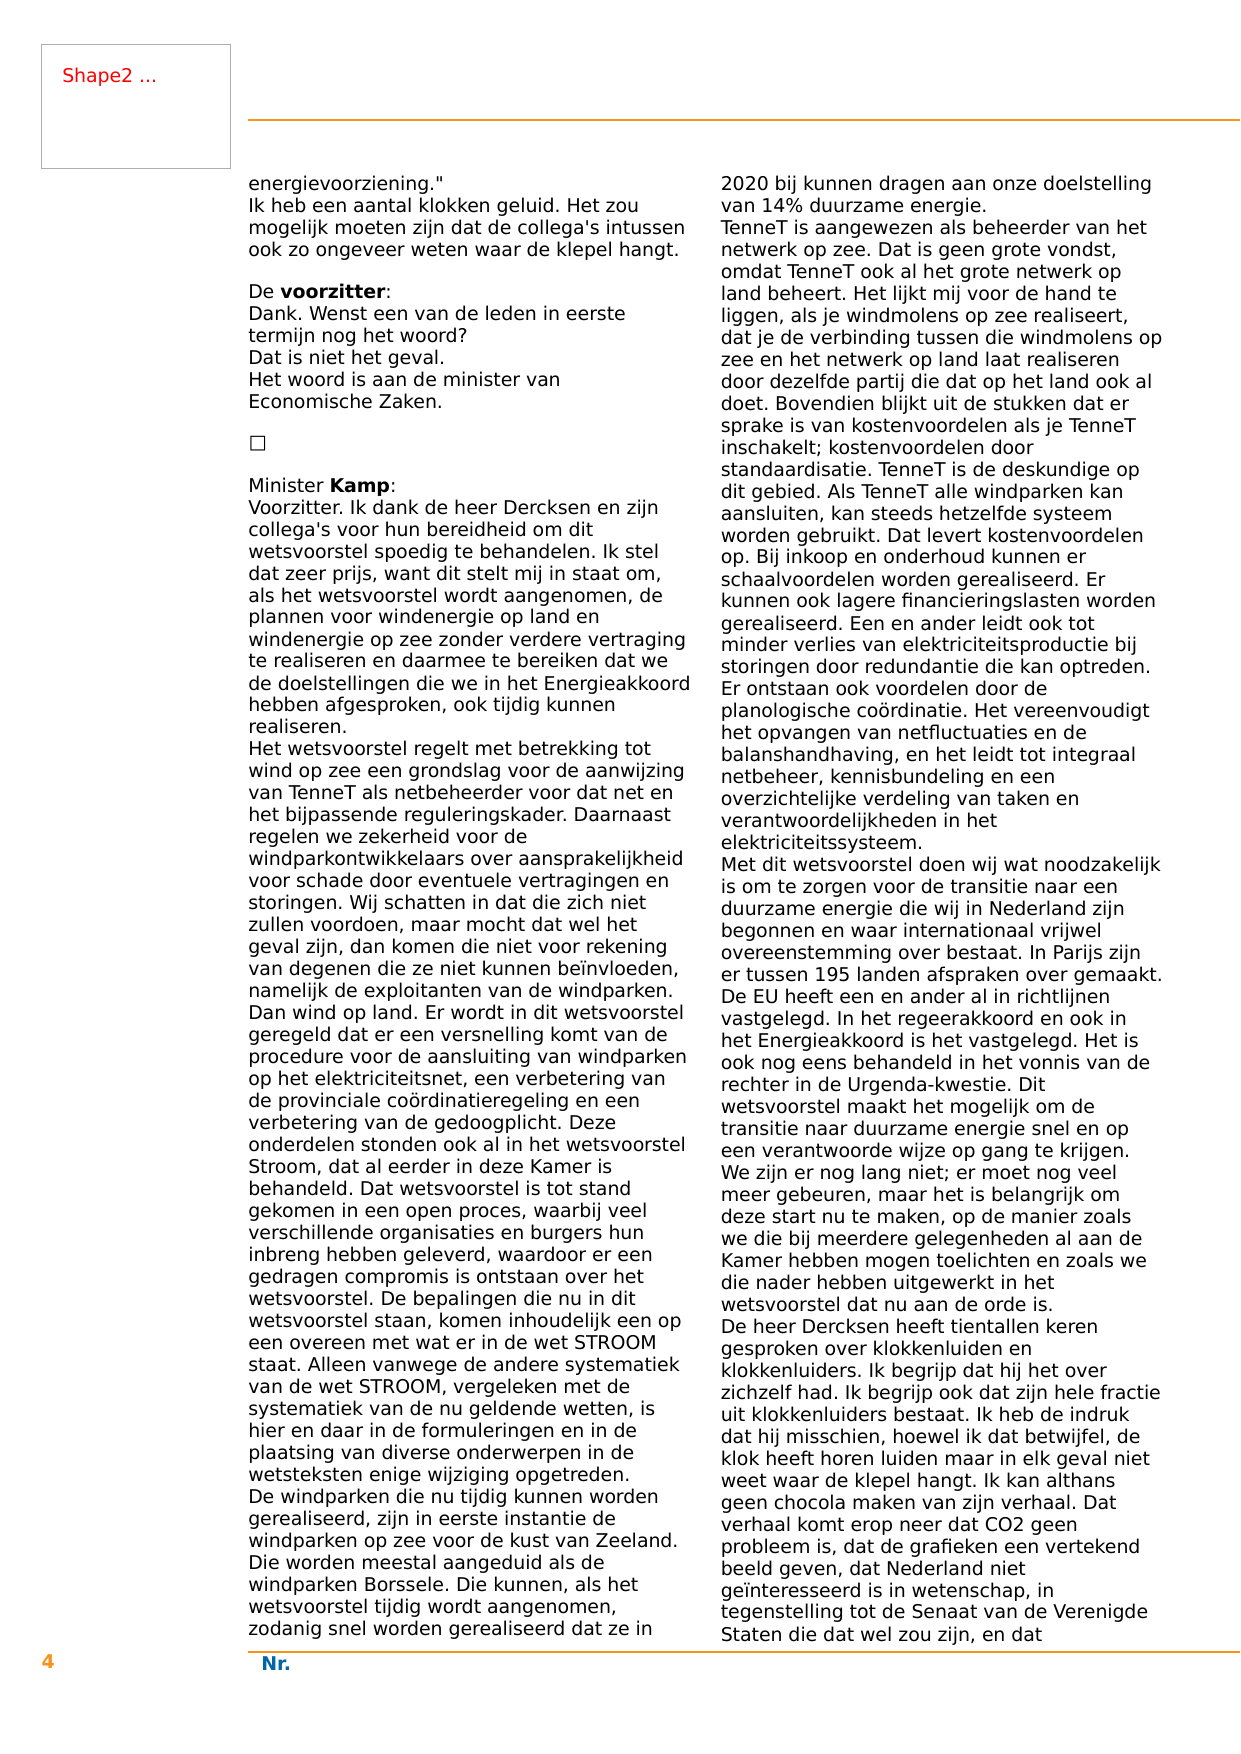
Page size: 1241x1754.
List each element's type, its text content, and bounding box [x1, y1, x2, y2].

text Het wetsvoorstel regelt met betrekking tot wind op zee een grondslag voor de aanwijzing van TenneT als netbeheerder voor dat net en het bijpassende reguleringskader. Daarnaast regelen we zekerheid voor de windparkontwikkelaars over aansprakelijkheid voor schade door eventuele vertragingen en storingen. Wij schatten in dat die zich niet zullen voordoen, maar mocht dat wel het geval zijn, dan komen die niet voor rekening van degenen die ze niet kunnen beïnvloeden, namelijk de exploitanten van de windparken. [248, 738, 691, 1002]
text energievoorziening." [248, 173, 691, 195]
text De windparken die nu tijdig kunnen worden gerealiseerd, zijn in eerste instantie de windparken op zee voor de kust van Zeeland. Die worden meestal aangeduid als de windparken Borssele. Die kunnen, als het wetsvoorstel tijdig wordt aangenomen, zodanig snel worden gerealiseerd dat ze in [248, 1486, 691, 1639]
text Dank. Wenst een van de leden in eerste termijn nog het woord? [248, 303, 691, 347]
text Voorzitter. Ik dank de heer Dercksen en zijn collega's voor hun bereidheid om dit wetsvoorstel spoedig te behandelen. Ik stel dat zeer prijs, want dit stelt mij in staat om, als het wetsvoorstel wordt aangenomen, de plannen voor windenergie op land en windenergie op zee zonder verdere vertraging te realiseren en daarmee te bereiken dat we de doelstellingen die we in het Energieakkoord hebben afgesproken, ook tijdig kunnen realiseren. [248, 497, 691, 738]
text De voorzitter: [248, 281, 691, 303]
text De heer Dercksen heeft tientallen keren gesproken over klokkenluiden en klokkenluiders. Ik begrijp dat hij het over zichzelf had. Ik begrijp ook dat zijn hele fractie uit klokkenluiders bestaat. Ik heb de indruk dat hij misschien, hoewel ik dat betwijfel, de klok heeft horen luiden maar in elk geval niet weet waar de klepel hangt. Ik kan althans geen chocola maken van zijn verhaal. Dat verhaal komt erop neer dat CO2 geen probleem is, dat de grafieken een vertekend beeld geven, dat Nederland niet geïnteresseerd is in wetenschap, in tegenstelling tot de Senaat van de Verenigde Staten die dat wel zou zijn, en dat [721, 1316, 1163, 1645]
text 2020 bij kunnen dragen aan onze doelstelling van 14% duurzame energie. [721, 173, 1163, 217]
text Dan wind op land. Er wordt in dit wetsvoorstel geregeld dat er een versnelling komt van de procedure voor de aansluiting van windparken op het elektriciteitsnet, een verbetering van de provinciale coördinatieregeling en een verbetering van de gedoogplicht. Deze onderdelen stonden ook al in het wetsvoorstel Stroom, dat al eerder in deze Kamer is behandeld. Dat wetsvoorstel is tot stand gekomen in een open proces, waarbij veel verschillende organisaties en burgers hun inbreng hebben geleverd, waardoor er een gedragen compromis is ontstaan over het wetsvoorstel. De bepalingen die nu in dit wetsvoorstel staan, komen inhoudelijk een op een overeen met wat er in de wet STROOM staat. Alleen vanwege de andere systematiek van de wet STROOM, vergeleken met de systematiek van de nu geldende wetten, is hier en daar in de formuleringen en in de plaatsing van diverse onderwerpen in de wetsteksten enige wijziging opgetreden. [248, 1002, 691, 1486]
text ⬜ [248, 433, 691, 454]
text Dat is niet het geval. [248, 347, 691, 369]
text Minister Kamp: [248, 474, 691, 497]
text Het woord is aan de minister van Economische Zaken. [248, 369, 691, 413]
text Met dit wetsvoorstel doen wij wat noodzakelijk is om te zorgen voor de transitie naar een duurzame energie die wij in Nederland zijn begonnen en waar internationaal vrijwel overeenstemming over bestaat. In Parijs zijn er tussen 195 landen afspraken over gemaakt. De EU heeft een en ander al in richtlijnen vastgelegd. In het regeerakkoord en ook in het Energieakkoord is het vastgelegd. Het is ook nog eens behandeld in het vonnis van de rechter in de Urgenda-kwestie. Dit wetsvoorstel maakt het mogelijk om de transitie naar duurzame energie snel en op een verantwoorde wijze op gang te krijgen. We zijn er nog lang niet; er moet nog veel meer gebeuren, maar het is belangrijk om deze start nu te maken, op de manier zoals we die bij meerdere gelegenheden al aan de Kamer hebben mogen toelichten en zoals we die nader hebben uitgewerkt in het wetsvoorstel dat nu aan de orde is. [721, 854, 1163, 1316]
text TenneT is aangewezen als beheerder van het netwerk op zee. Dat is geen grote vondst, omdat TenneT ook al het grote netwerk op land beheert. Het lijkt mij voor de hand te liggen, als je windmolens op zee realiseert, dat je de verbinding tussen die windmolens op zee en het netwerk op land laat realiseren door dezelfde partij die dat op het land ook al doet. Bovendien blijkt uit de stukken dat er sprake is van kostenvoordelen als je TenneT inschakelt; kostenvoordelen door standaardisatie. TenneT is de deskundige op dit gebied. Als TenneT alle windparken kan aansluiten, kan steeds hetzelfde systeem worden gebruikt. Dat levert kostenvoordelen op. Bij inkoop en onderhoud kunnen er schaalvoordelen worden gerealiseerd. Er kunnen ook lagere financieringslasten worden gerealiseerd. Een en ander leidt ook tot minder verlies van elektriciteitsproductie bij storingen door redundantie die kan optreden. Er ontstaan ook voordelen door de planologische coördinatie. Het vereenvoudigt het opvangen van netfluctuaties en de balanshandhaving, en het leidt tot integraal netbeheer, kennisbundeling en een overzichtelijke verdeling van taken en verantwoordelijkheden in het elektriciteitssysteem. [721, 217, 1163, 854]
text Ik heb een aantal klokken geluid. Het zou mogelijk moeten zijn dat de collega's intussen ook zo ongeveer weten waar de klepel hangt. [248, 195, 691, 261]
